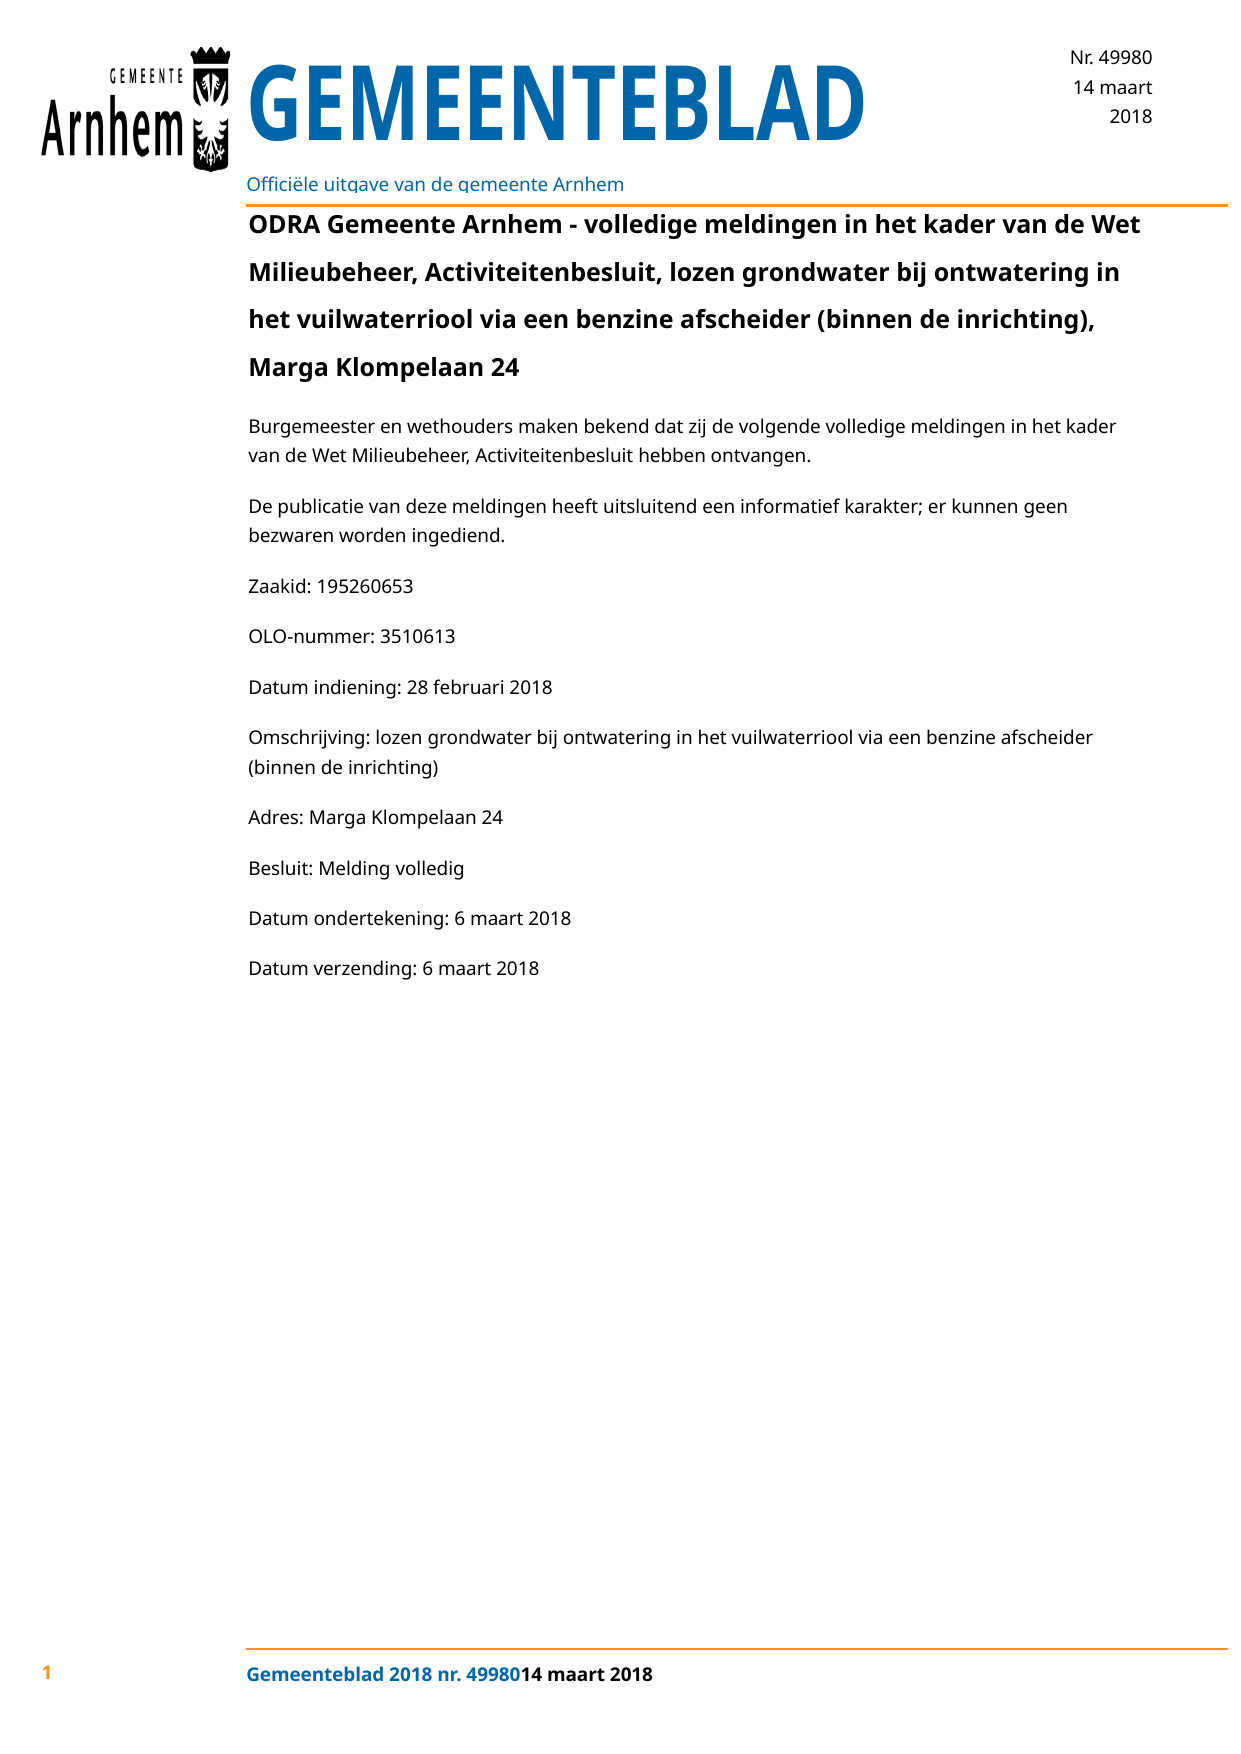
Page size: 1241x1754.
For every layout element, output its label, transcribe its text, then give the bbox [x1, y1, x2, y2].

text ODRA Gemeente Arnhem - volledige meldingen in het kader van de Wet Milieubeheer, Activiteitenbesluit, lozen grondwater bij ontwatering in het vuilwaterriool via een benzine afscheider (binnen de inrichting), Marga Klompelaan 24 [248, 207, 1152, 384]
text OLO-nummer: 3510613 [248, 623, 1152, 649]
text Zaakid: 195260653 [248, 573, 1152, 599]
text De publicatie van deze meldingen heeft uitsluitend een informatief karakter; er kunnen geen bezwaren worden ingediend. [248, 493, 1152, 548]
picture [41, 47, 231, 172]
text Adres: Marga Klompelaan 24 [248, 804, 1152, 830]
text Datum indiening: 28 februari 2018 [248, 674, 1152, 700]
text Datum verzending: 6 maart 2018 [248, 956, 1152, 981]
text Datum ondertekening: 6 maart 2018 [248, 905, 1152, 931]
text Besluit: Melding volledig [248, 855, 1152, 881]
text Omschrijving: lozen grondwater bij ontwatering in het vuilwaterriool via een benzine afscheider (binnen de inrichting) [248, 724, 1152, 780]
text Burgemeester en wethouders maken bekend dat zij de volgende volledige meldingen in het kader van de Wet Milieubeheer, Activiteitenbesluit hebben ontvangen. [248, 413, 1152, 468]
